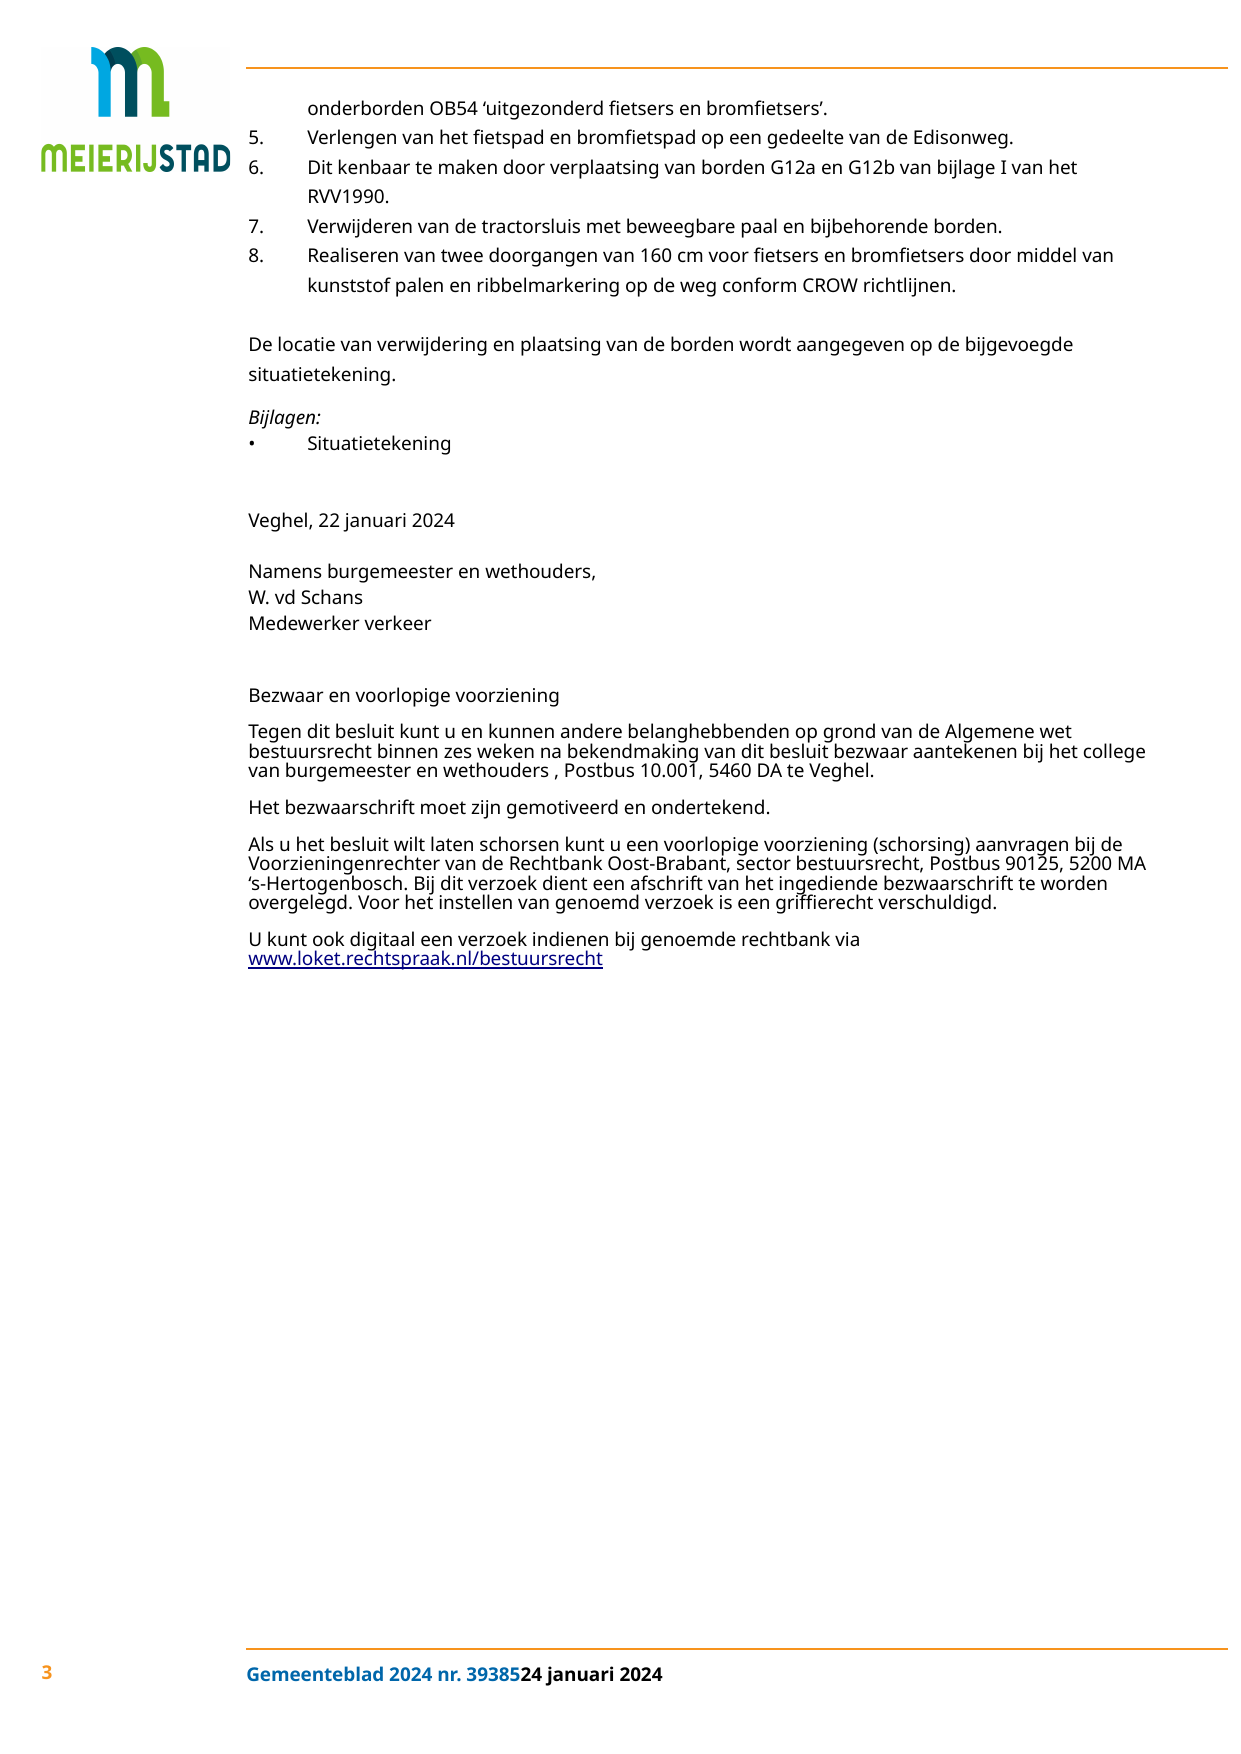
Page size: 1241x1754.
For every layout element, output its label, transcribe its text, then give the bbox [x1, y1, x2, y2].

list Verlengen van het fietspad en bromfietspad op een gedeelte van de Edisonweg. [248, 124, 1152, 150]
text De locatie van verwijdering en plaatsing van de borden wordt aangegeven op de bijgevoegde situatietekening. [248, 331, 1152, 387]
text U kunt ook digitaal een verzoek indienen bij genoemde rechtbank via www.loket.rechtspraak.nl/bestuursrecht [248, 931, 1152, 969]
list Situatietekening [248, 430, 1152, 456]
list Realiseren van twee doorgangen van 160 cm voor fietsers en bromfietsers door middel van kunststof palen en ribbelmarkering op de weg conform CROW richtlijnen. [248, 243, 1152, 298]
text Medewerker verkeer [248, 610, 1152, 636]
text W. vd Schans [248, 584, 1152, 610]
text Bezwaar en voorlopige voorziening [248, 687, 1152, 706]
list Dit kenbaar te maken door verplaatsing van borden G12a en G12b van bijlage I van het RVV1990. [248, 154, 1152, 209]
text Bijlagen: [248, 404, 1152, 430]
list Verwijderen van de tractorsluis met beweegbare paal en bijbehorende borden. [248, 213, 1152, 239]
list onderborden OB54 ‘uitgezonderd fietsers en bromfietsers’. [248, 95, 1152, 121]
text Namens burgemeester en wethouders, [248, 559, 1152, 584]
text Veghel, 22 januari 2024 [248, 507, 1152, 533]
picture [41, 47, 231, 172]
text Het bezwaarschrift moet zijn gemotiveerd en ondertekend. [248, 799, 1152, 818]
text Als u het besluit wilt laten schorsen kunt u een voorlopige voorziening (schorsing) aanvragen bij de Voorzieningenrechter van de Rechtbank Oost-Brabant, sector bestuursrecht, Postbus 90125, 5200 MA ‘s-Hertogenbosch. Bij dit verzoek dient een afschrift van het ingediende bezwaarschrift te worden overgelegd. Voor het instellen van genoemd verzoek is een griffierecht verschuldigd. [248, 836, 1152, 913]
text Tegen dit besluit kunt u en kunnen andere belanghebbenden op grond van de Algemene wet bestuursrecht binnen zes weken na bekendmaking van dit besluit bezwaar aantekenen bij het college van burgemeester en wethouders , Postbus 10.001, 5460 DA te Veghel. [248, 723, 1152, 781]
